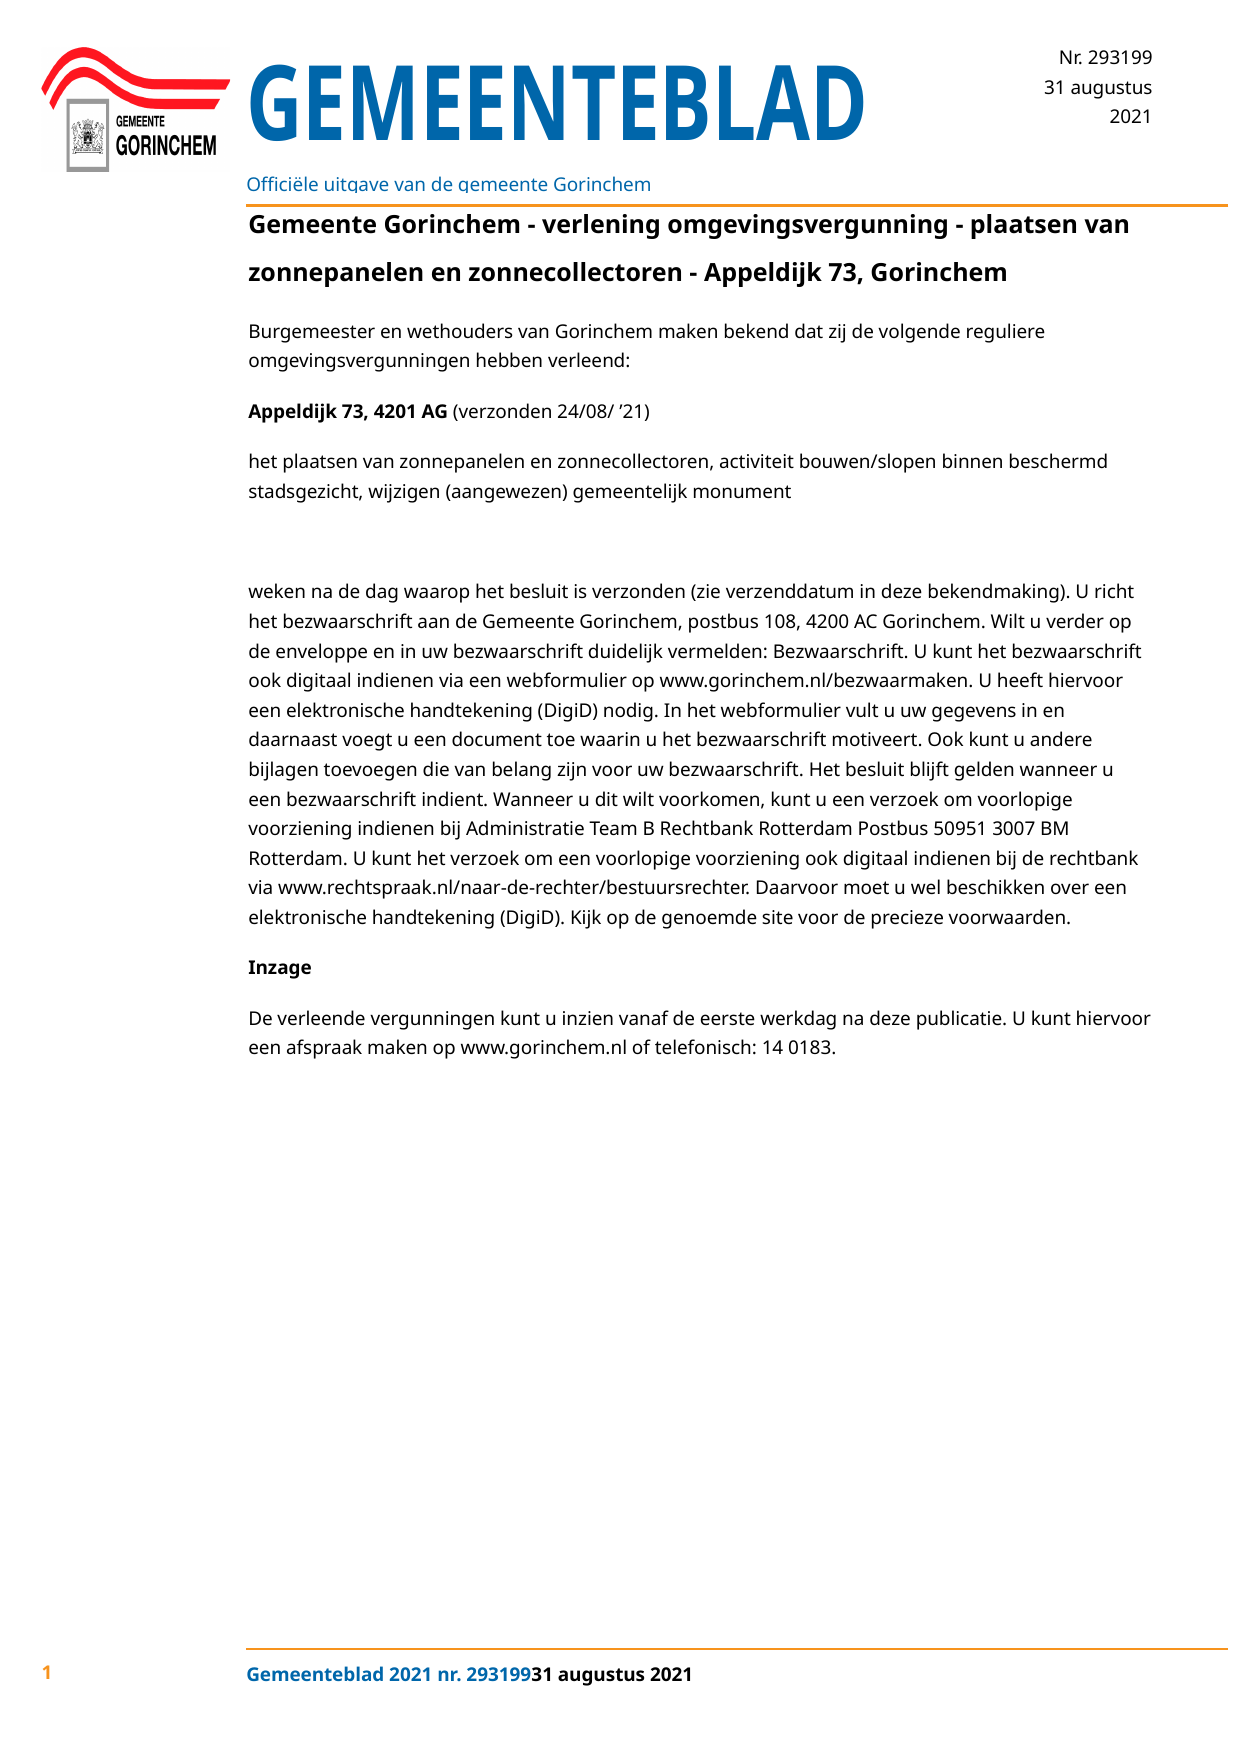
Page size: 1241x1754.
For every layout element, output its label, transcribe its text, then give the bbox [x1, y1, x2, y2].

text het plaatsen van zonnepanelen en zonnecollectoren, activiteit bouwen/slopen binnen beschermd stadsgezicht, wijzigen (aangewezen) gemeentelijk monument [248, 448, 1152, 504]
text weken na de dag waarop het besluit is verzonden (zie verzenddatum in deze bekendmaking). U richt het bezwaarschrift aan de Gemeente Gorinchem, postbus 108, 4200 AC Gorinchem. Wilt u verder op de enveloppe en in uw bezwaarschrift duidelijk vermelden: Bezwaarschrift. U kunt het bezwaarschrift ook digitaal indienen via een webformulier op www.gorinchem.nl/bezwaarmaken. U heeft hiervoor een elektronische handtekening (DigiD) nodig. In het webformulier vult u uw gegevens in en daarnaast voegt u een document toe waarin u het bezwaarschrift motiveert. Ook kunt u andere bijlagen toevoegen die van belang zijn voor uw bezwaarschrift. Het besluit blijft gelden wanneer u een bezwaarschrift indient. Wanneer u dit wilt voorkomen, kunt u een verzoek om voorlopige voorziening indienen bij Administratie Team B Rechtbank Rotterdam Postbus 50951 3007 BM Rotterdam. U kunt het verzoek om een voorlopige voorziening ook digitaal indienen bij de rechtbank via www.rechtspraak.nl/naar-de-rechter/bestuursrechter. Daarvoor moet u wel beschikken over een elektronische handtekening (DigiD). Kijk op de genoemde site voor de precieze voorwaarden. [248, 579, 1152, 930]
text Gemeente Gorinchem - verlening omgevingsvergunning - plaatsen van zonnepanelen en zonnecollectoren - Appeldijk 73, Gorinchem [248, 207, 1152, 288]
text Burgemeester en wethouders van Gorinchem maken bekend dat zij de volgende reguliere omgevingsvergunningen hebben verleend: [248, 318, 1152, 373]
text Appeldijk 73, 4201 AG (verzonden 24/08/ ’21) [248, 398, 1152, 424]
text Inzage [248, 954, 1152, 980]
picture [41, 47, 231, 172]
text De verleende vergunningen kunt u inzien vanaf de eerste werkdag na deze publicatie. U kunt hiervoor een afspraak maken op www.gorinchem.nl of telefonisch: 14 0183. [248, 1005, 1152, 1060]
